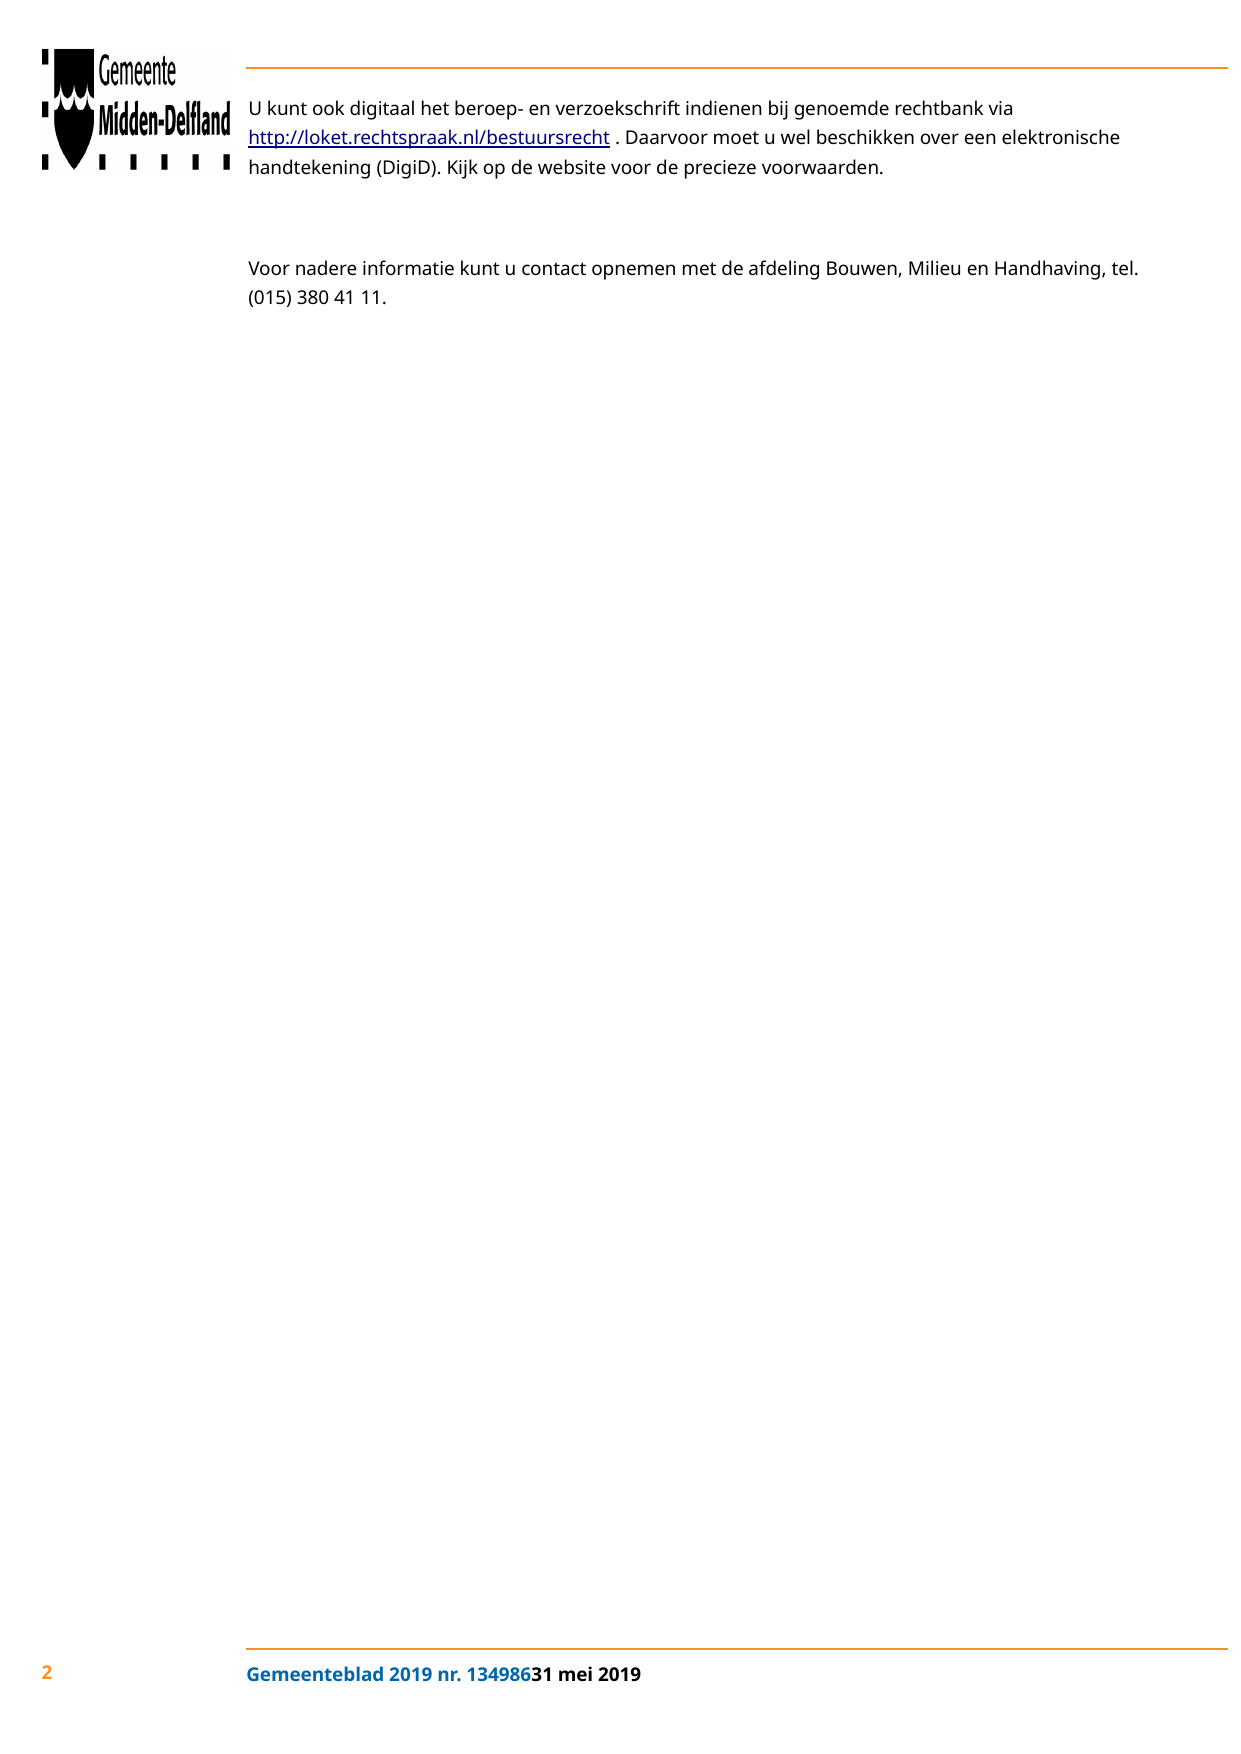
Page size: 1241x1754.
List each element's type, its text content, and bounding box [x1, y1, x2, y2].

text Voor nadere informatie kunt u contact opnemen met de afdeling Bouwen, Milieu en Handhaving, tel. (015) 380 41 11. [248, 255, 1152, 310]
picture [41, 47, 231, 172]
text U kunt ook digitaal het beroep- en verzoekschrift indienen bij genoemde rechtbank via http://loket.rechtspraak.nl/bestuursrecht . Daarvoor moet u wel beschikken over een elektronische handtekening (DigiD). Kijk op de website voor de precieze voorwaarden. [248, 95, 1152, 180]
